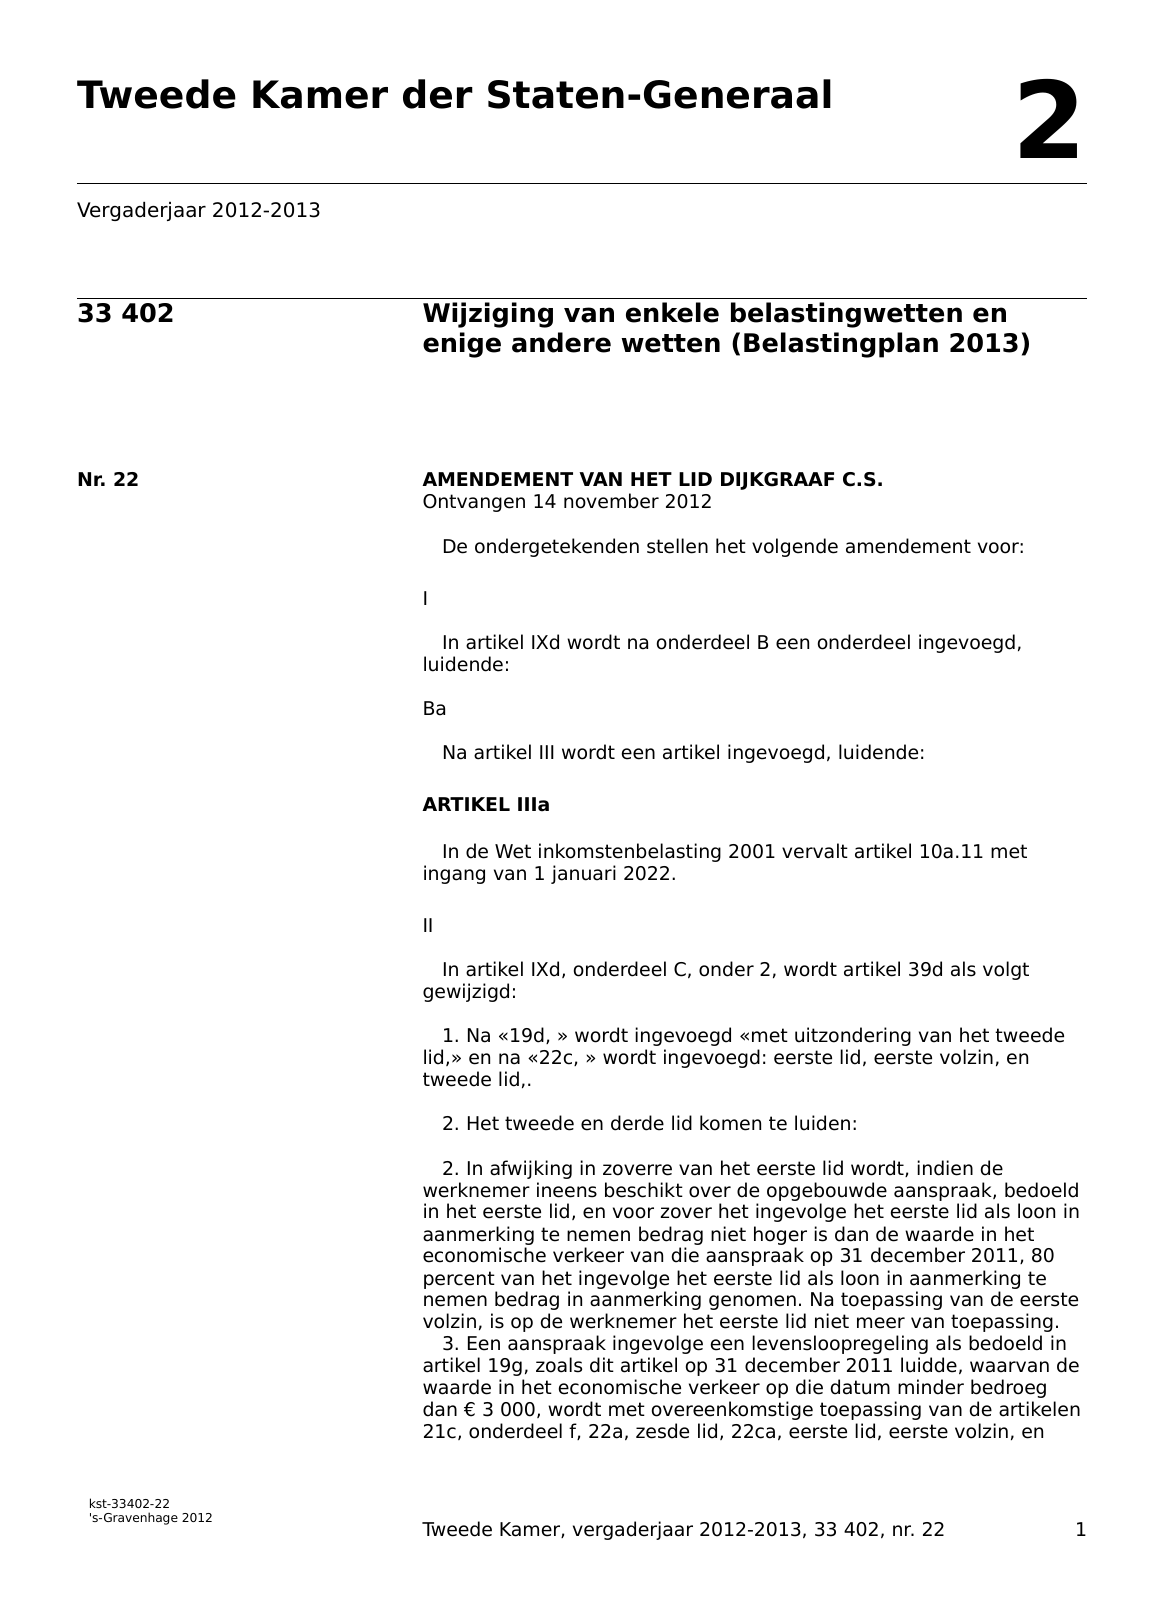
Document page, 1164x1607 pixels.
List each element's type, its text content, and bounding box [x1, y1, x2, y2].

text 1. Na «19d, » wordt ingevoegd «met uitzondering van het tweede lid,» en na «22c, » wordt ingevoegd: eerste lid, eerste volzin, en tweede lid,. [422, 1025, 1087, 1091]
text In de Wet inkomstenbelasting 2001 vervalt artikel 10a.11 met ingang van 1 januari 2022. [422, 841, 1087, 885]
table_cell Vergaderjaar 2012-2013 [77, 184, 1087, 298]
text Na artikel III wordt een artikel ingevoegd, luidende: [422, 742, 1087, 764]
text In artikel IXd wordt na onderdeel B een onderdeel ingevoegd, luidende: [422, 632, 1087, 676]
text Ba [422, 698, 1087, 720]
text In artikel IXd, onderdeel C, onder 2, wordt artikel 39d als volgt gewijzigd: [422, 959, 1087, 1003]
text De ondergetekenden stellen het volgende amendement voor: [422, 536, 1087, 557]
subtitle II [422, 915, 1087, 937]
text 3. Een aanspraak ingevolge een levensloopregeling als bedoeld in artikel 19g, zoals dit artikel op 31 december 2011 luidde, waarvan de waarde in het economische verkeer op die datum minder bedroeg dan € 3 000, wordt met overeenkomstige toepassing van de artikelen 21c, onderdeel f, 22a, zesde lid, 22ca, eerste lid, eerste volzin, en [422, 1333, 1087, 1443]
subtitle Nr. 22 AMENDEMENT VAN HET LID DIJKGRAAF C.S. [77, 469, 1087, 491]
subtitle ARTIKEL IIIa [422, 794, 1087, 816]
text 's-Gravenhage 2012 [88, 1511, 323, 1525]
text kst-33402-22 [88, 1497, 323, 1511]
text 2. In afwijking in zoverre van het eerste lid wordt, indien de werknemer ineens beschikt over de opgebouwde aanspraak, bedoeld in het eerste lid, en voor zover het ingevolge het eerste lid als loon in aanmerking te nemen bedrag niet hoger is dan de waarde in het economische verkeer van die aanspraak op 31 december 2011, 80 percent van het ingevolge het eerste lid als loon in aanmerking te nemen bedrag in aanmerking genomen. Na toepassing van de eerste volzin, is op de werknemer het eerste lid niet meer van toepassing. [422, 1157, 1087, 1333]
subtitle 33 402 Wijziging van enkele belastingwetten en enige andere wetten (Belastingplan 2013) [77, 299, 1087, 358]
table_header 2 [886, 59, 1087, 183]
text 2. Het tweede en derde lid komen te luiden: [422, 1113, 1087, 1135]
subtitle I [422, 587, 1087, 609]
table_header Tweede Kamer der Staten-Generaal [77, 59, 886, 183]
text Ontvangen 14 november 2012 [422, 491, 1087, 513]
